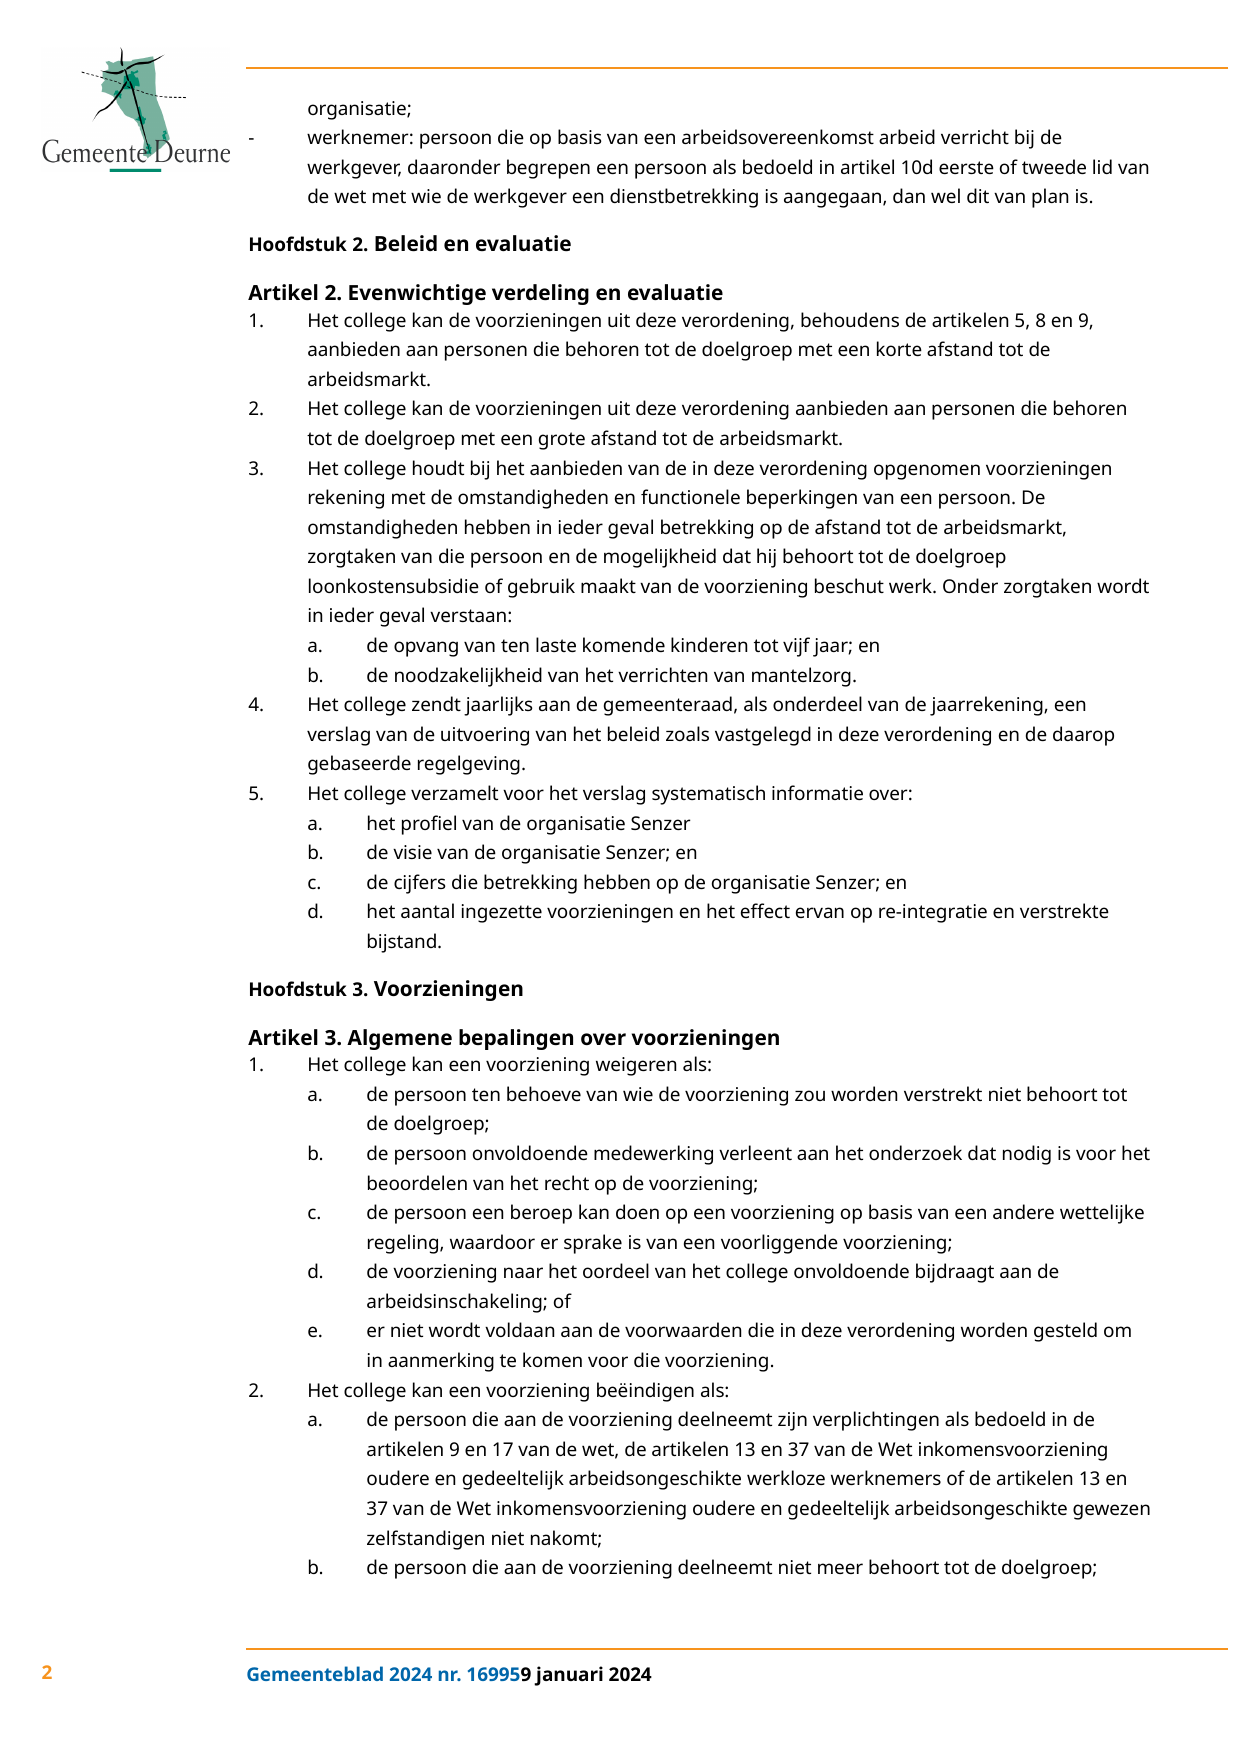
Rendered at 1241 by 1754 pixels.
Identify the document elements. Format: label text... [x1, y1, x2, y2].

list Het college kan een voorziening beëindigen als: [248, 1377, 1152, 1403]
list Het college zendt jaarlijks aan de gemeenteraad, als onderdeel van de jaarrekening, een verslag van de uitvoering van het beleid zoals vastgelegd in deze verordening en de daarop gebaseerde regelgeving. [248, 691, 1152, 776]
picture [41, 47, 231, 172]
list de persoon ten behoeve van wie de voorziening zou worden verstrekt niet behoort tot de doelgroep; [307, 1081, 1152, 1136]
list de visie van de organisatie Senzer; en [307, 839, 1152, 865]
list het aantal ingezette voorzieningen en het effect ervan op re-integratie en verstrekte bijstand. [307, 898, 1152, 954]
text Hoofdstuk 2. Beleid en evaluatie [248, 229, 1152, 258]
list organisatie; [248, 95, 1152, 121]
list werknemer: persoon die op basis van een arbeidsovereenkomst arbeid verricht bij de werkgever, daaronder begrepen een persoon als bedoeld in artikel 10d eerste of tweede lid van de wet met wie de werkgever een dienstbetrekking is aangegaan, dan wel dit van plan is. [248, 124, 1152, 209]
list Het college kan een voorziening weigeren als: [248, 1051, 1152, 1077]
list de persoon een beroep kan doen op een voorziening op basis van een andere wettelijke regeling, waardoor er sprake is van een voorliggende voorziening; [307, 1199, 1152, 1255]
list de voorziening naar het oordeel van het college onvoldoende bijdraagt aan de arbeidsinschakeling; of [307, 1258, 1152, 1314]
list de persoon die aan de voorziening deelneemt zijn verplichtingen als bedoeld in de artikelen 9 en 17 van de wet, de artikelen 13 en 37 van de Wet inkomensvoorziening oudere en gedeeltelijk arbeidsongeschikte werkloze werknemers of de artikelen 13 en 37 van de Wet inkomensvoorziening oudere en gedeeltelijk arbeidsongeschikte gewezen zelfstandigen niet nakomt; [307, 1406, 1152, 1551]
text Artikel 3. Algemene bepalingen over voorzieningen [248, 1023, 1152, 1051]
list de opvang van ten laste komende kinderen tot vijf jaar; en [307, 632, 1152, 658]
list er niet wordt voldaan aan de voorwaarden die in deze verordening worden gesteld om in aanmerking te komen voor die voorziening. [307, 1318, 1152, 1373]
list Het college kan de voorzieningen uit deze verordening, behoudens de artikelen 5, 8 en 9, aanbieden aan personen die behoren tot de doelgroep met een korte afstand tot de arbeidsmarkt. [248, 307, 1152, 392]
text Hoofdstuk 3. Voorzieningen [248, 974, 1152, 1002]
list Het college verzamelt voor het verslag systematisch informatie over: [248, 780, 1152, 806]
list Het college houdt bij het aanbieden van de in deze verordening opgenomen voorzieningen rekening met de omstandigheden en functionele beperkingen van een persoon. De omstandigheden hebben in ieder geval betrekking op de afstand tot de arbeidsmarkt, zorgtaken van die persoon en de mogelijkheid dat hij behoort tot de doelgroep loonkostensubsidie of gebruik maakt van de voorziening beschut werk. Onder zorgtaken wordt in ieder geval verstaan: [248, 455, 1152, 628]
list het profiel van de organisatie Senzer [307, 810, 1152, 836]
list de cijfers die betrekking hebben op de organisatie Senzer; en [307, 869, 1152, 895]
list Het college kan de voorzieningen uit deze verordening aanbieden aan personen die behoren tot de doelgroep met een grote afstand tot de arbeidsmarkt. [248, 396, 1152, 451]
list de noodzakelijkheid van het verrichten van mantelzorg. [307, 662, 1152, 688]
list de persoon die aan de voorziening deelneemt niet meer behoort tot de doelgroep; [307, 1554, 1152, 1580]
text Artikel 2. Evenwichtige verdeling en evaluatie [248, 278, 1152, 307]
list de persoon onvoldoende medewerking verleent aan het onderzoek dat nodig is voor het beoordelen van het recht op de voorziening; [307, 1140, 1152, 1196]
